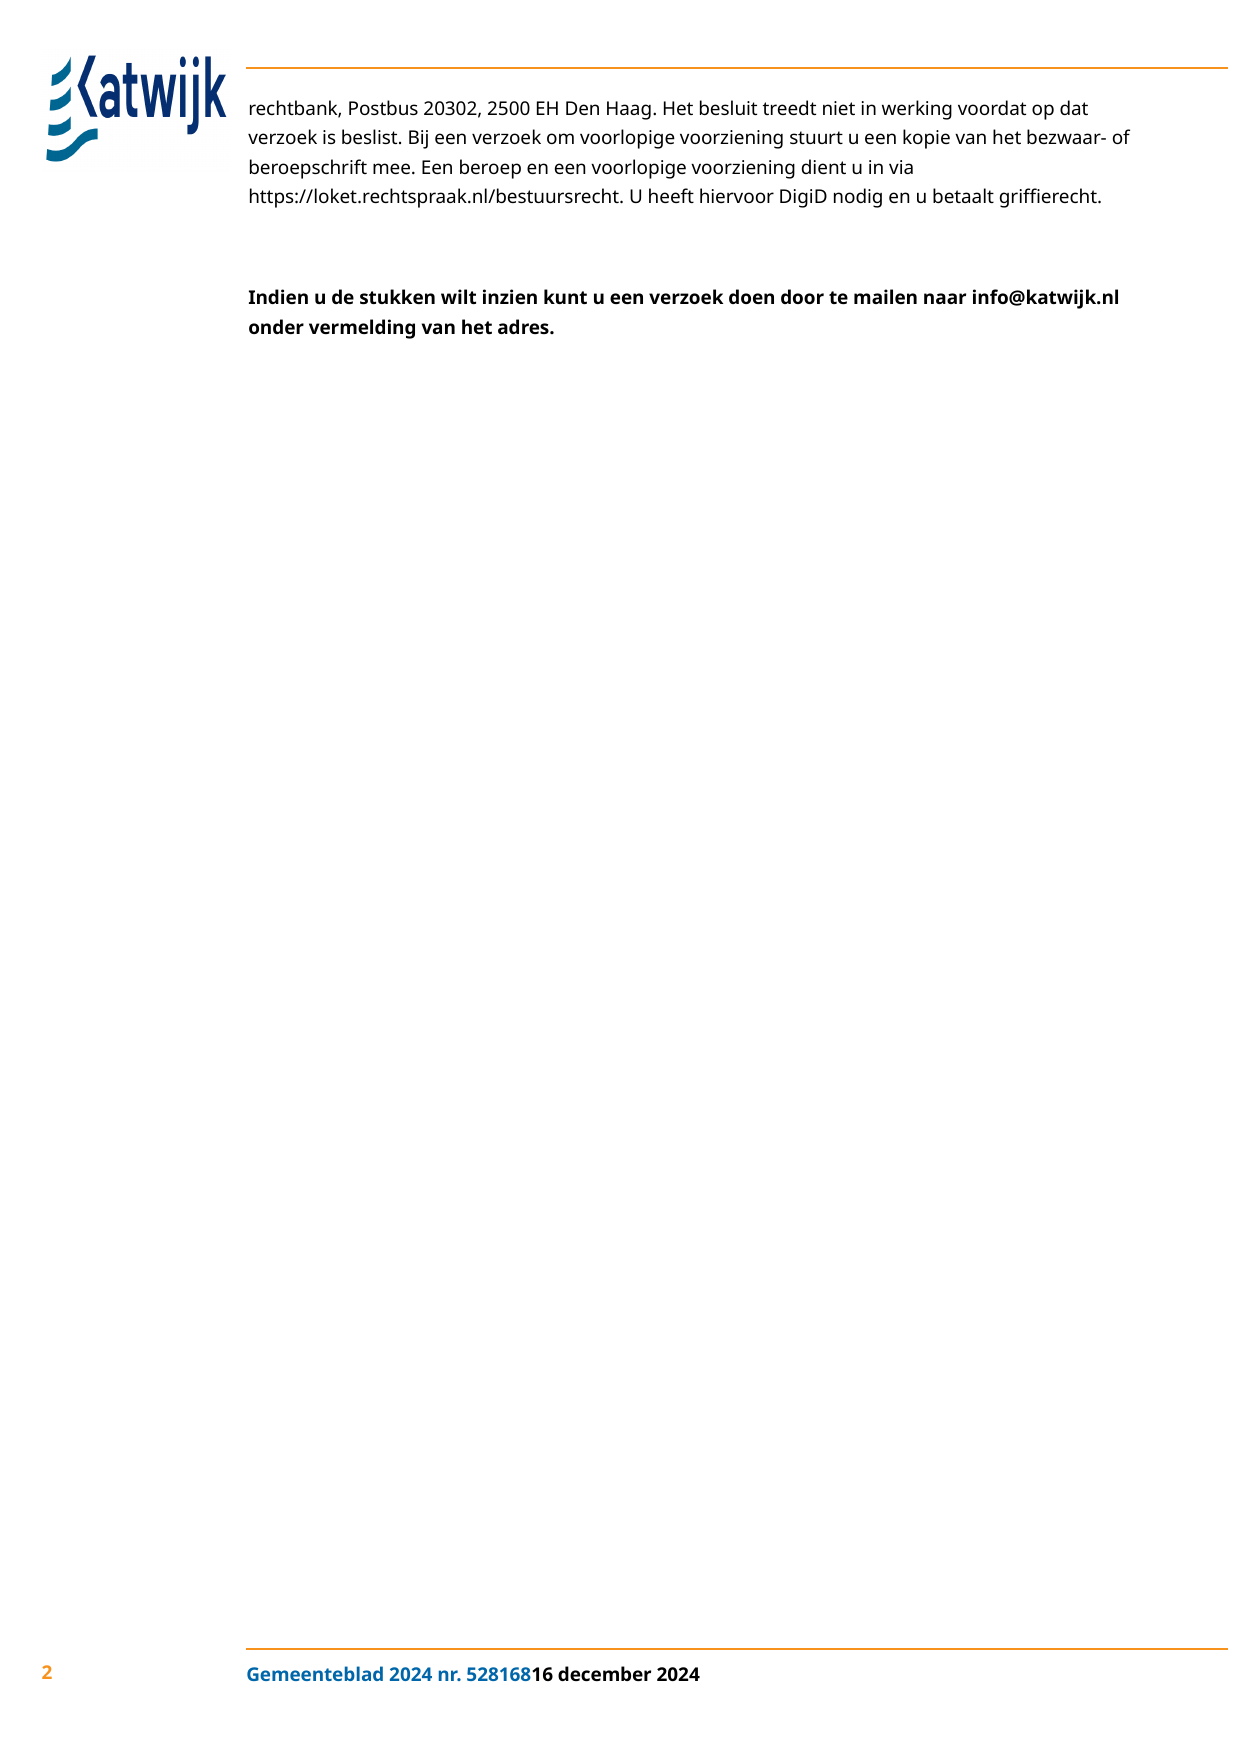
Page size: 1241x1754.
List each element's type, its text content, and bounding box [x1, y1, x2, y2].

picture [41, 47, 231, 172]
text Indien u de stukken wilt inzien kunt u een verzoek doen door te mailen naar info@katwijk.nl onder vermelding van het adres. [248, 284, 1152, 340]
text rechtbank, Postbus 20302, 2500 EH Den Haag. Het besluit treedt niet in werking voordat op dat verzoek is beslist. Bij een verzoek om voorlopige voorziening stuurt u een kopie van het bezwaar- of beroepschrift mee. Een beroep en een voorlopige voorziening dient u in via https://loket.rechtspraak.nl/bestuursrecht. U heeft hiervoor DigiD nodig en u betaalt griffierecht. [248, 95, 1152, 209]
